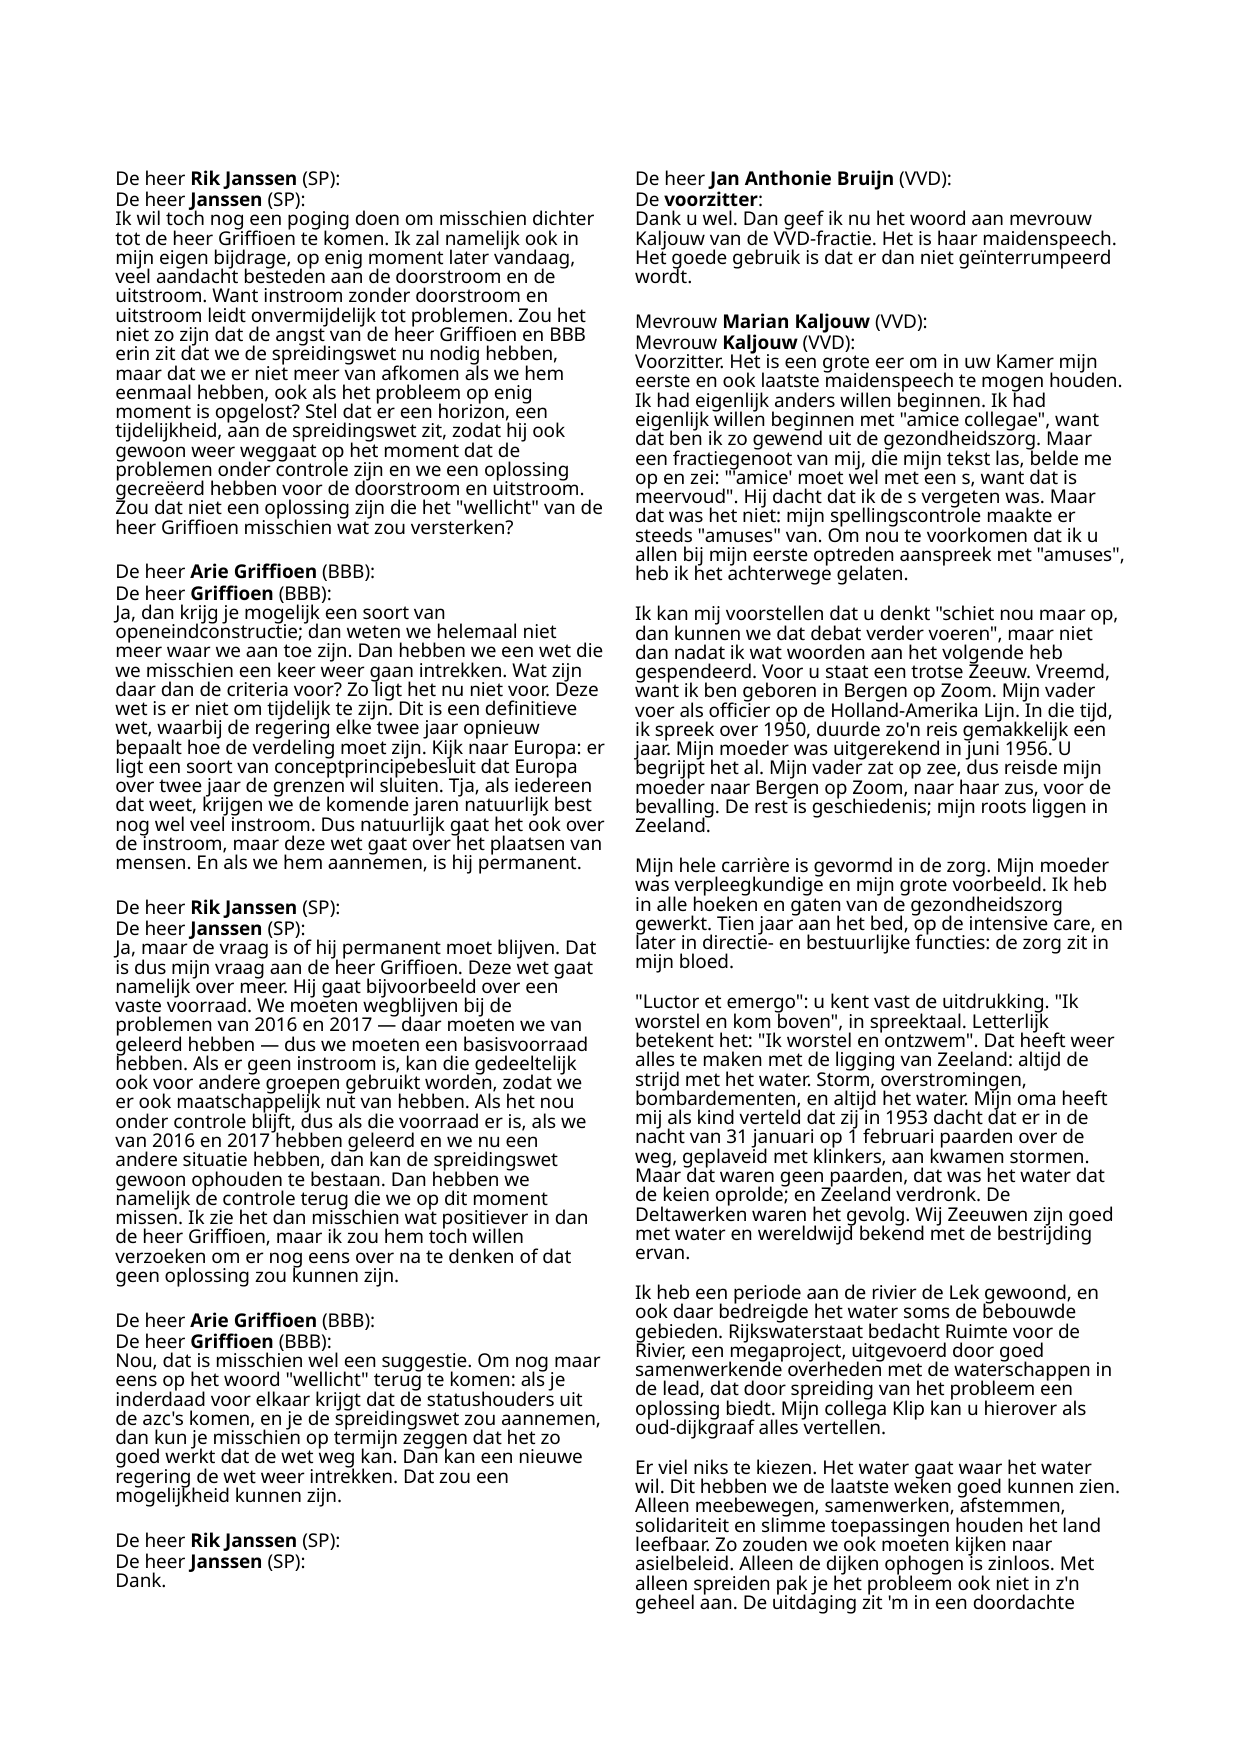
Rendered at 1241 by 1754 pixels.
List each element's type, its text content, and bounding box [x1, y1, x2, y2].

text De heer Arie Griffioen (BBB): [115, 1307, 605, 1333]
text Mevrouw Kaljouw (VVD): [635, 334, 1125, 353]
text Ik heb een periode aan de rivier de Lek gewoond, en ook daar bedreigde het water soms de bebouwde gebieden. Rijkswaterstaat bedacht Ruimte voor de Rivier, een megaproject, uitgevoerd door goed samenwerkende overheden met de waterschappen in de lead, dat door spreiding van het probleem een oplossing biedt. Mijn collega Klip kan u hierover als oud-dijkgraaf alles vertellen. [635, 1284, 1125, 1438]
text De heer Rik Janssen (SP): [115, 894, 605, 920]
text Ik kan mij voorstellen dat u denkt "schiet nou maar op, dan kunnen we dat debat verder voeren", maar niet dan nadat ik wat woorden aan het volgende heb gespendeerd. Voor u staat een trotse Zeeuw. Vreemd, want ik ben geboren in Bergen op Zoom. Mijn vader voer als officier op de Holland-Amerika Lijn. In die tijd, ik spreek over 1950, duurde zo'n reis gemakkelijk een jaar. Mijn moeder was uitgerekend in juni 1956. U begrijpt het al. Mijn vader zat op zee, dus reisde mijn moeder naar Bergen op Zoom, naar haar zus, voor de bevalling. De rest is geschiedenis; mijn roots liggen in Zeeland. [635, 605, 1125, 836]
text De heer Janssen (SP): [115, 1553, 605, 1572]
text Ja, dan krijg je mogelijk een soort van openeindconstructie; dan weten we helemaal niet meer waar we aan toe zijn. Dan hebben we een wet die we misschien een keer weer gaan intrekken. Wat zijn daar dan de criteria voor? Zo ligt het nu niet voor. Deze wet is er niet om tijdelijk te zijn. Dit is een definitieve wet, waarbij de regering elke twee jaar opnieuw bepaalt hoe de verdeling moet zijn. Kijk naar Europa: er ligt een soort van conceptprincipebesluit dat Europa over twee jaar de grenzen wil sluiten. Tja, als iedereen dat weet, krijgen we de komende jaren natuurlijk best nog wel veel instroom. Dus natuurlijk gaat het ook over de instroom, maar deze wet gaat over het plaatsen van mensen. En als we hem aannemen, is hij permanent. [115, 604, 605, 873]
text Mijn hele carrière is gevormd in de zorg. Mijn moeder was verpleegkundige en mijn grote voorbeeld. Ik heb in alle hoeken en gaten van de gezondheidszorg gewerkt. Tien jaar aan het bed, op de intensive care, en later in directie- en bestuurlijke functies: de zorg zit in mijn bloed. [635, 857, 1125, 973]
text Er viel niks te kiezen. Het water gaat waar het water wil. Dit hebben we de laatste weken goed kunnen zien. Alleen meebewegen, samenwerken, afstemmen, solidariteit en slimme toepassingen houden het land leefbaar. Zo zouden we ook moeten kijken naar asielbeleid. Alleen de dijken ophogen is zinloos. Met alleen spreiden pak je het probleem ook niet in z'n geheel aan. De uitdaging zit 'm in een doordachte [635, 1459, 1125, 1613]
text "Luctor et emergo": u kent vast de uitdrukking. "Ik worstel en kom boven", in spreektaal. Letterlijk betekent het: "Ik worstel en ontzwem". Dat heeft weer alles te maken met de ligging van Zeeland: altijd de strijd met het water. Storm, overstromingen, bombardementen, en altijd het water. Mijn oma heeft mij als kind verteld dat zij in 1953 dacht dat er in de nacht van 31 januari op 1 februari paarden over de weg, geplaveid met klinkers, aan kwamen stormen. Maar dat waren geen paarden, dat was het water dat de keien oprolde; en Zeeland verdronk. De Deltawerken waren het gevolg. Wij Zeeuwen zijn goed met water en wereldwijd bekend met de bestrijding ervan. [635, 993, 1125, 1263]
text Ik wil toch nog een poging doen om misschien dichter tot de heer Griffioen te komen. Ik zal namelijk ook in mijn eigen bijdrage, op enig moment later vandaag, veel aandacht besteden aan de doorstroom en de uitstroom. Want instroom zonder doorstroom en uitstroom leidt onvermijdelijk tot problemen. Zou het niet zo zijn dat de angst van de heer Griffioen en BBB erin zit dat we de spreidingswet nu nodig hebben, maar dat we er niet meer van afkomen als we hem eenmaal hebben, ook als het probleem op enig moment is opgelost? Stel dat er een horizon, een tijdelijkheid, aan de spreidingswet zit, zodat hij ook gewoon weer weggaat op het moment dat de problemen onder controle zijn en we een oplossing gecreëerd hebben voor de doorstroom en uitstroom. Zou dat niet een oplossing zijn die het "wellicht" van de heer Griffioen misschien wat zou versterken? [115, 210, 605, 538]
text Dank. [115, 1572, 605, 1591]
text Mevrouw Marian Kaljouw (VVD): [635, 308, 1125, 334]
text De heer Rik Janssen (SP): [115, 165, 605, 191]
text De voorzitter: [635, 191, 1125, 210]
text De heer Jan Anthonie Bruijn (VVD): [635, 165, 1125, 191]
text De heer Griffioen (BBB): [115, 584, 605, 604]
text Nou, dat is misschien wel een suggestie. Om nog maar eens op het woord "wellicht" terug te komen: als je inderdaad voor elkaar krijgt dat de statushouders uit de azc's komen, en je de spreidingswet zou aannemen, dan kun je misschien op termijn zeggen dat het zo goed werkt dat de wet weg kan. Dan kan een nieuwe regering de wet weer intrekken. Dat zou een mogelijkheid kunnen zijn. [115, 1352, 605, 1506]
text De heer Griffioen (BBB): [115, 1333, 605, 1352]
text De heer Arie Griffioen (BBB): [115, 559, 605, 584]
text De heer Janssen (SP): [115, 191, 605, 210]
text De heer Janssen (SP): [115, 920, 605, 939]
text Ja, maar de vraag is of hij permanent moet blijven. Dat is dus mijn vraag aan de heer Griffioen. Deze wet gaat namelijk over meer. Hij gaat bijvoorbeeld over een vaste voorraad. We moeten wegblijven bij de problemen van 2016 en 2017 — daar moeten we van geleerd hebben — dus we moeten een basisvoorraad hebben. Als er geen instroom is, kan die gedeeltelijk ook voor andere groepen gebruikt worden, zodat we er ook maatschappelijk nut van hebben. Als het nou onder controle blijft, dus als die voorraad er is, als we van 2016 en 2017 hebben geleerd en we nu een andere situatie hebben, dan kan de spreidingswet gewoon ophouden te bestaan. Dan hebben we namelijk de controle terug die we op dit moment missen. Ik zie het dan misschien wat positiever in dan de heer Griffioen, maar ik zou hem toch willen verzoeken om er nog eens over na te denken of dat geen oplossing zou kunnen zijn. [115, 939, 605, 1286]
text Dank u wel. Dan geef ik nu het woord aan mevrouw Kaljouw van de VVD-fractie. Het is haar maidenspeech. Het goede gebruik is dat er dan niet geïnterrumpeerd wordt. [635, 210, 1125, 287]
text Voorzitter. Het is een grote eer om in uw Kamer mijn eerste en ook laatste maidenspeech te mogen houden. Ik had eigenlijk anders willen beginnen. Ik had eigenlijk willen beginnen met "amice collegae", want dat ben ik zo gewend uit de gezondheidszorg. Maar een fractiegenoot van mij, die mijn tekst las, belde me op en zei: "'amice' moet wel met een s, want dat is meervoud". Hij dacht dat ik de s vergeten was. Maar dat was het niet: mijn spellingscontrole maakte er steeds "amuses" van. Om nou te voorkomen dat ik u allen bij mijn eerste optreden aanspreek met "amuses", heb ik het achterwege gelaten. [635, 353, 1125, 584]
text De heer Rik Janssen (SP): [115, 1527, 605, 1553]
